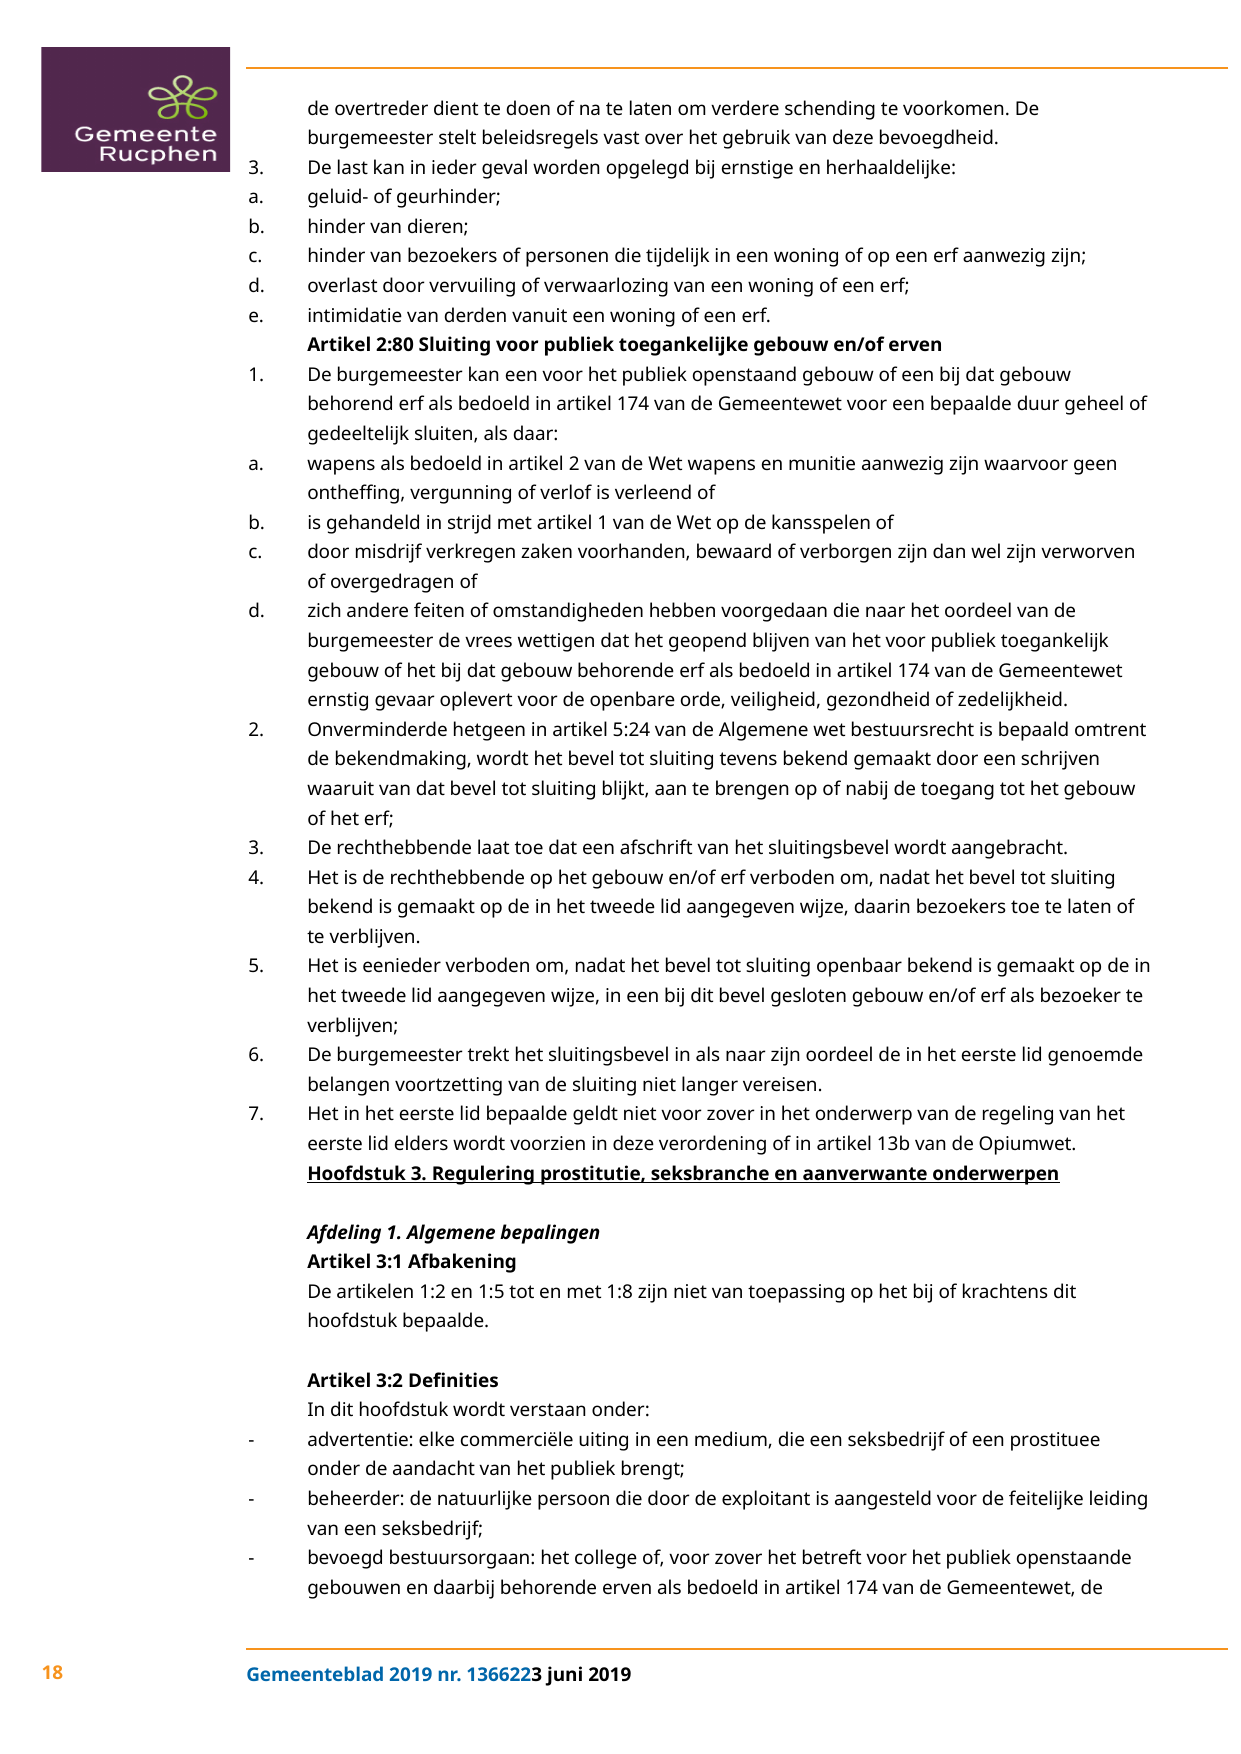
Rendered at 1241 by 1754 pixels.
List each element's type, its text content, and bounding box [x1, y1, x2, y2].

list De rechthebbende laat toe dat een afschrift van het sluitingsbevel wordt aangebracht. [248, 834, 1152, 860]
list In dit hoofdstuk wordt verstaan onder: [248, 1396, 1152, 1422]
list hinder van dieren; [248, 213, 1152, 239]
list beheerder: de natuurlijke persoon die door de exploitant is aangesteld voor de feitelijke leiding van een seksbedrijf; [248, 1485, 1152, 1541]
list is gehandeld in strijd met artikel 1 van de Wet op de kansspelen of [248, 509, 1152, 535]
list Onverminderde hetgeen in artikel 5:24 van de Algemene wet bestuursrecht is bepaald omtrent de bekendmaking, wordt het bevel tot sluiting tevens bekend gemaakt door een schrijven waaruit van dat bevel tot sluiting blijkt, aan te brengen op of nabij de toegang tot het gebouw of het erf; [248, 716, 1152, 831]
list Artikel 3:2 Definities [248, 1367, 1152, 1393]
list geluid- of geurhinder; [248, 183, 1152, 209]
list intimidatie van derden vanuit een woning of een erf. [248, 302, 1152, 328]
list hinder van bezoekers of personen die tijdelijk in een woning of op een erf aanwezig zijn; [248, 243, 1152, 268]
list De burgemeester trekt het sluitingsbevel in als naar zijn oordeel de in het eerste lid genoemde belangen voortzetting van de sluiting niet langer vereisen. [248, 1041, 1152, 1097]
list door misdrijf verkregen zaken voorhanden, bewaard of verborgen zijn dan wel zijn verworven of overgedragen of [248, 538, 1152, 594]
list bevoegd bestuursorgaan: het college of, voor zover het betreft voor het publiek openstaande gebouwen en daarbij behorende erven als bedoeld in artikel 174 van de Gemeentewet, de [248, 1544, 1152, 1600]
list Artikel 2:80 Sluiting voor publiek toegankelijke gebouw en/of erven [248, 331, 1152, 357]
list wapens als bedoeld in artikel 2 van de Wet wapens en munitie aanwezig zijn waarvoor geen ontheffing, vergunning of verlof is verleend of [248, 450, 1152, 505]
list Het in het eerste lid bepaalde geldt niet voor zover in het onderwerp van de regeling van het eerste lid elders wordt voorzien in deze verordening of in artikel 13b van de Opiumwet. [248, 1101, 1152, 1156]
list de overtreder dient te doen of na te laten om verdere schending te voorkomen. De burgemeester stelt beleidsregels vast over het gebruik van deze bevoegdheid. [248, 95, 1152, 150]
list De burgemeester kan een voor het publiek openstaand gebouw of een bij dat gebouw behorend erf als bedoeld in artikel 174 van de Gemeentewet voor een bepaalde duur geheel of gedeeltelijk sluiten, als daar: [248, 361, 1152, 446]
list overlast door vervuiling of verwaarlozing van een woning of een erf; [248, 272, 1152, 298]
list De last kan in ieder geval worden opgelegd bij ernstige en herhaaldelijke: [248, 154, 1152, 180]
list Hoofdstuk 3. Regulering prostitutie, seksbranche en aanverwante onderwerpen [248, 1160, 1152, 1186]
list Afdeling 1. Algemene bepalingen [248, 1219, 1152, 1245]
list Artikel 3:1 Afbakening [248, 1248, 1152, 1274]
list advertentie: elke commerciële uiting in een medium, die een seksbedrijf of een prostituee onder de aandacht van het publiek brengt; [248, 1426, 1152, 1481]
list zich andere feiten of omstandigheden hebben voorgedaan die naar het oordeel van de burgemeester de vrees wettigen dat het geopend blijven van het voor publiek toegankelijk gebouw of het bij dat gebouw behorende erf als bedoeld in artikel 174 van de Gemeentewet ernstig gevaar oplevert voor de openbare orde, veiligheid, gezondheid of zedelijkheid. [248, 598, 1152, 712]
list Het is de rechthebbende op het gebouw en/of erf verboden om, nadat het bevel tot sluiting bekend is gemaakt op de in het tweede lid aangegeven wijze, daarin bezoekers toe te laten of te verblijven. [248, 864, 1152, 949]
list De artikelen 1:2 en 1:5 tot en met 1:8 zijn niet van toepassing op het bij of krachtens dit hoofdstuk bepaalde. [248, 1278, 1152, 1333]
picture [41, 47, 231, 172]
list Het is eenieder verboden om, nadat het bevel tot sluiting openbaar bekend is gemaakt op de in het tweede lid aangegeven wijze, in een bij dit bevel gesloten gebouw en/of erf als bezoeker te verblijven; [248, 953, 1152, 1038]
